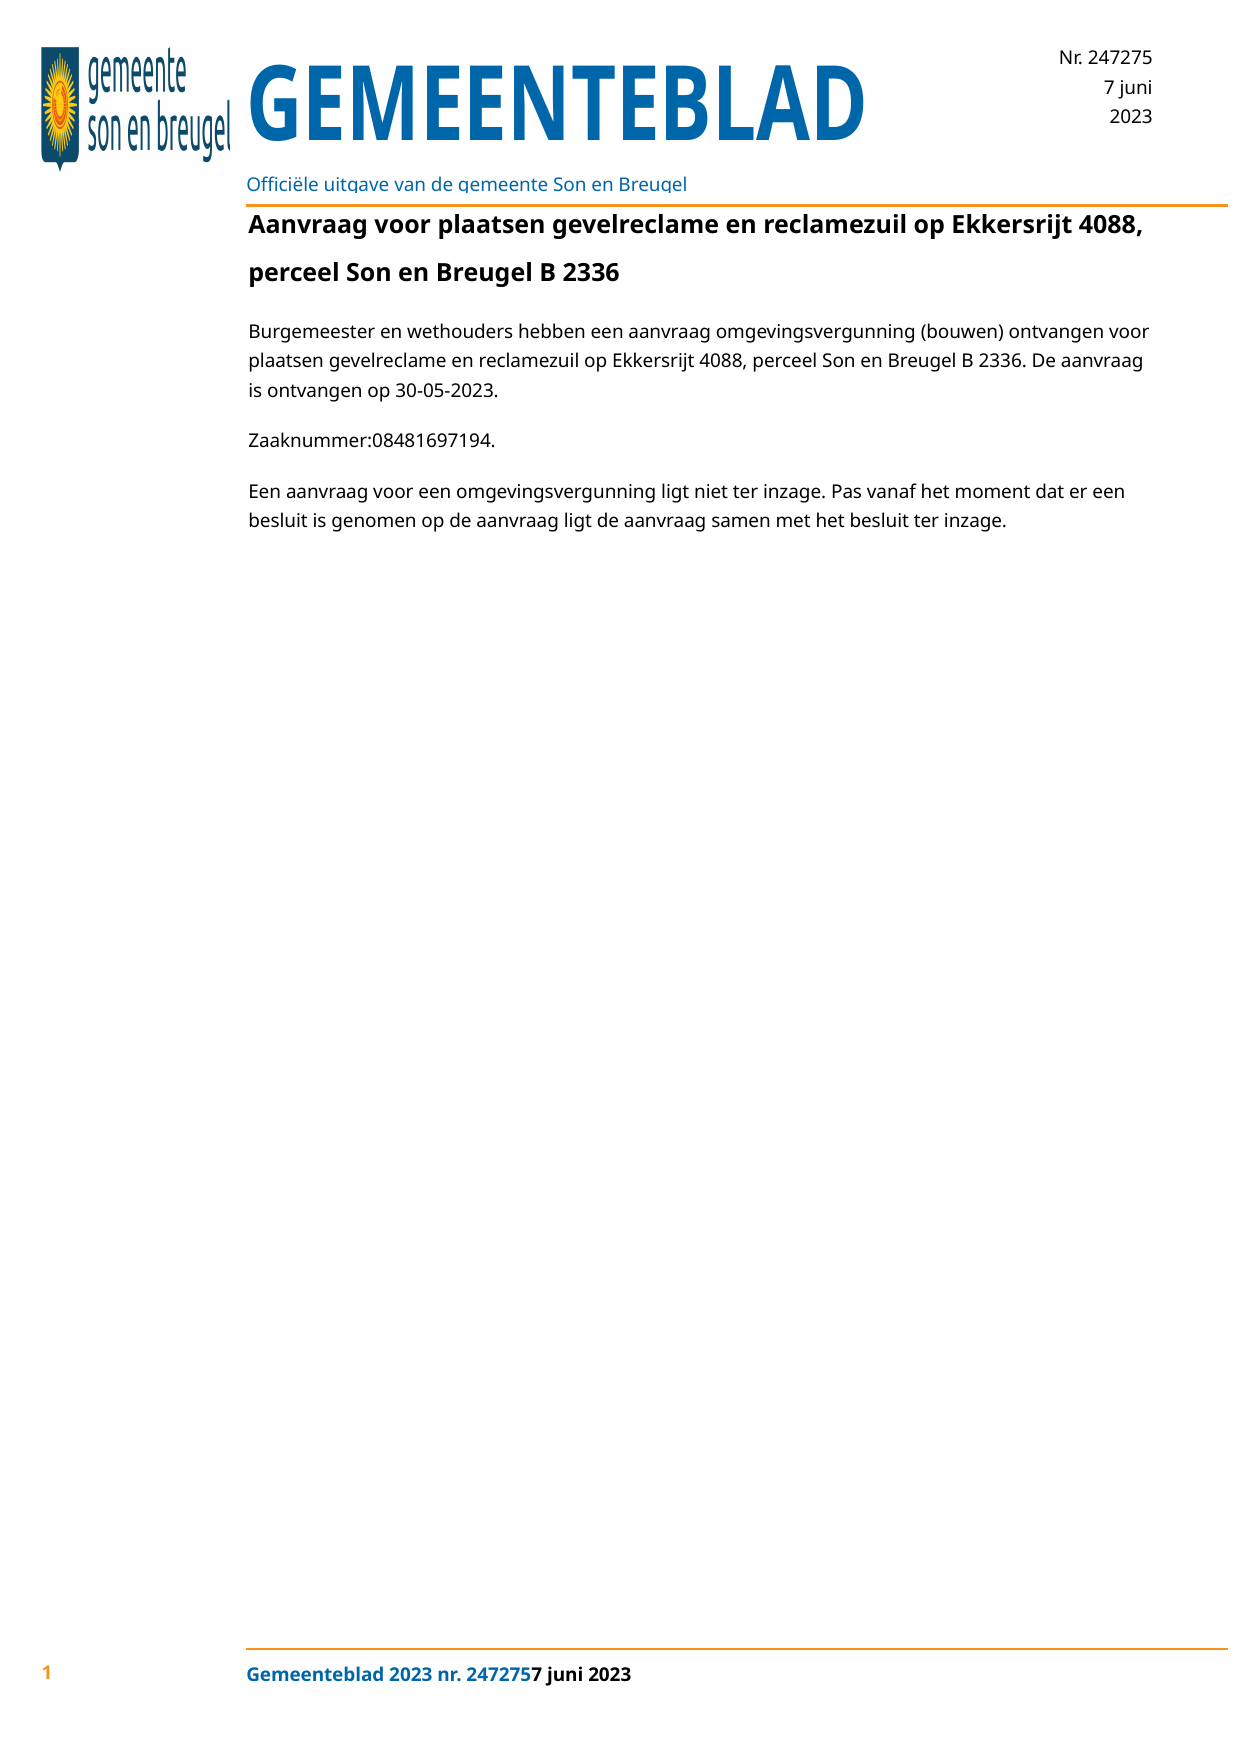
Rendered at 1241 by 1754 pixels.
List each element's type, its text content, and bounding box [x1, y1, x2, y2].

text Burgemeester en wethouders hebben een aanvraag omgevingsvergunning (bouwen) ontvangen voor plaatsen gevelreclame en reclamezuil op Ekkersrijt 4088, perceel Son en Breugel B 2336. De aanvraag is ontvangen op 30-05-2023. [248, 318, 1152, 403]
text Aanvraag voor plaatsen gevelreclame en reclamezuil op Ekkersrijt 4088, perceel Son en Breugel B 2336 [248, 207, 1152, 288]
picture [41, 47, 231, 172]
text Een aanvraag voor een omgevingsvergunning ligt niet ter inzage. Pas vanaf het moment dat er een besluit is genomen op de aanvraag ligt de aanvraag samen met het besluit ter inzage. [248, 478, 1152, 533]
text Zaaknummer:08481697194. [248, 427, 1152, 453]
